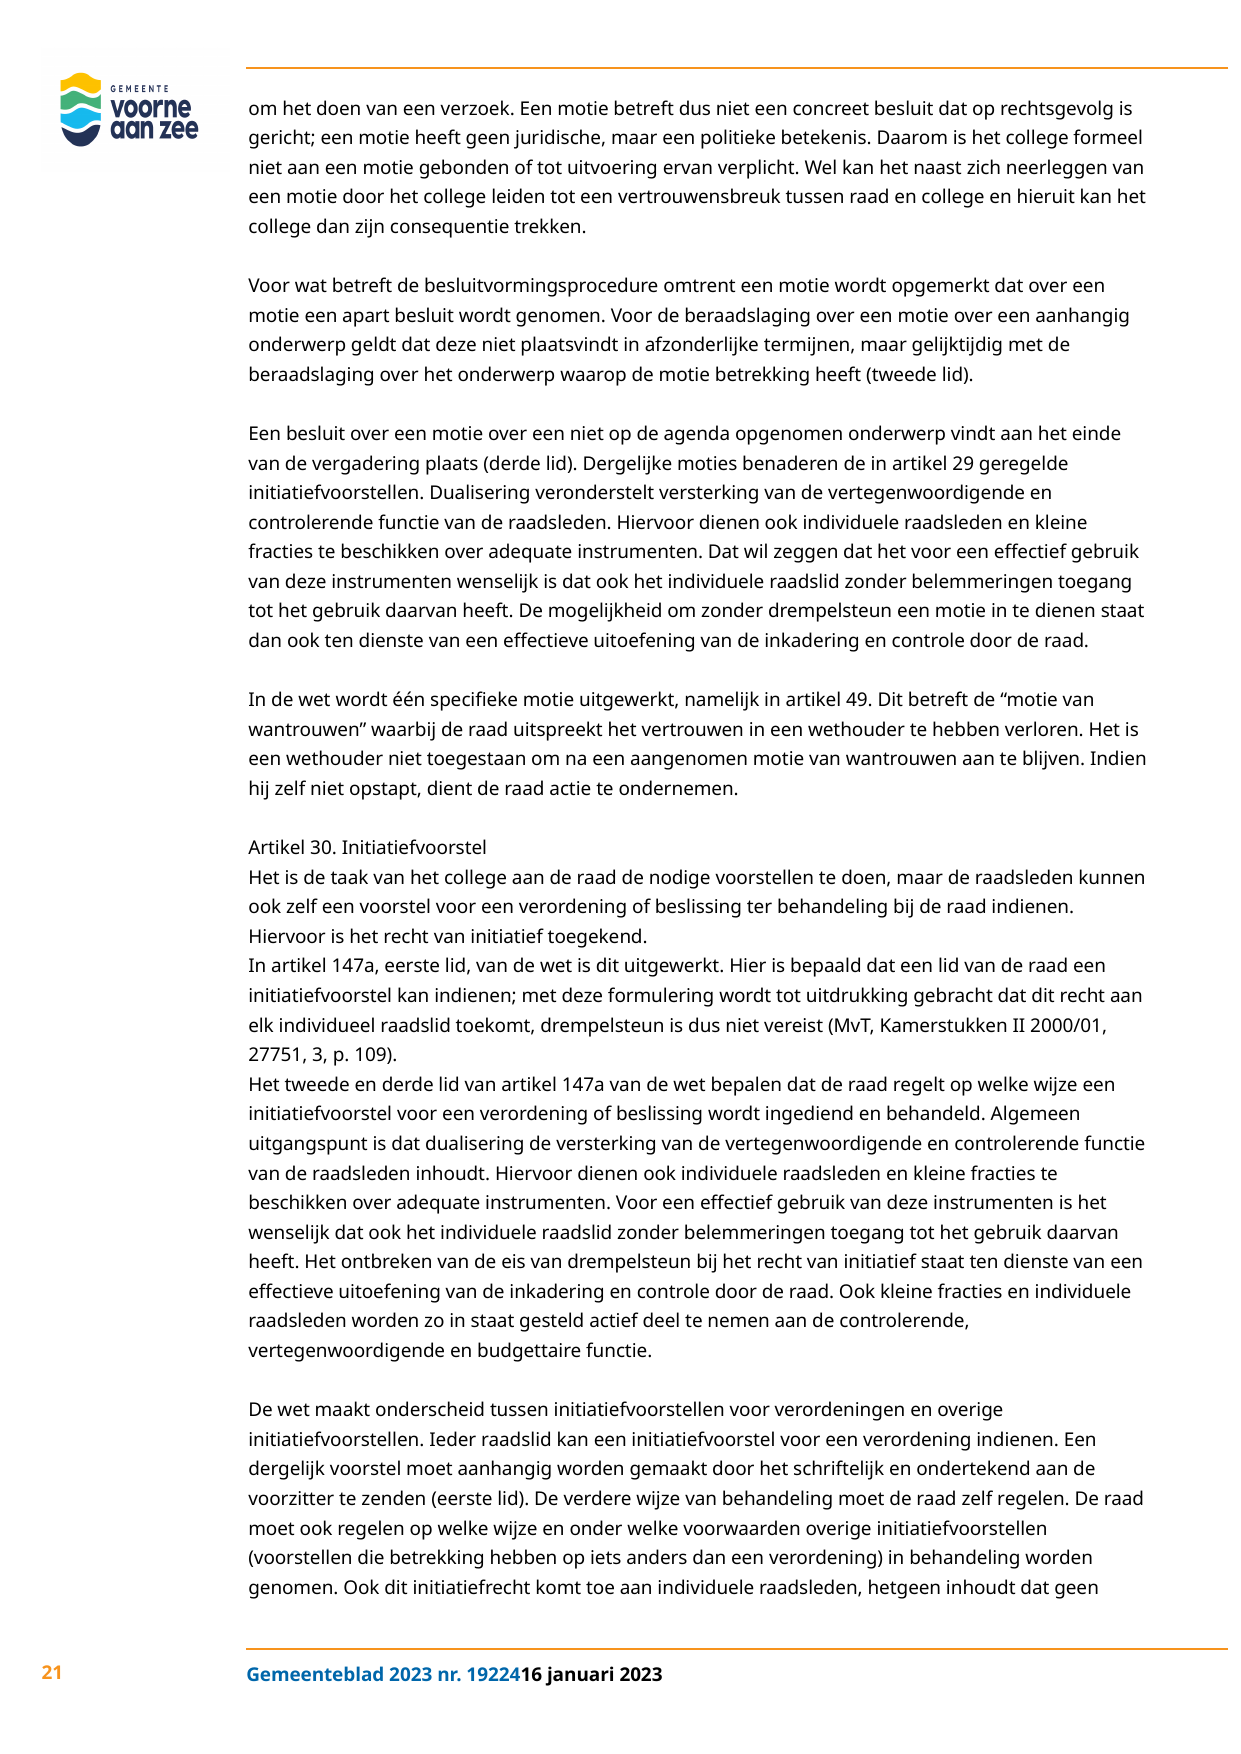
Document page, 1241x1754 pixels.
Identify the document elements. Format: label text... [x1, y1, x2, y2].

text Voor wat betreft de besluitvormingsprocedure omtrent een motie wordt opgemerkt dat over een motie een apart besluit wordt genomen. Voor de beraadslaging over een motie over een aanhangig onderwerp geldt dat deze niet plaatsvindt in afzonderlijke termijnen, maar gelijktijdig met de beraadslaging over het onderwerp waarop de motie betrekking heeft (tweede lid). [248, 272, 1152, 387]
text In de wet wordt één specifieke motie uitgewerkt, namelijk in artikel 49. Dit betreft de “motie van wantrouwen” waarbij de raad uitspreekt het vertrouwen in een wethouder te hebben verloren. Het is een wethouder niet toegestaan om na een aangenomen motie van wantrouwen aan te blijven. Indien hij zelf niet opstapt, dient de raad actie te ondernemen. [248, 686, 1152, 801]
text Het is de taak van het college aan de raad de nodige voorstellen te doen, maar de raadsleden kunnen ook zelf een voorstel voor een verordening of beslissing ter behandeling bij de raad indienen. Hiervoor is het recht van initiatief toegekend. [248, 864, 1152, 949]
text In artikel 147a, eerste lid, van de wet is dit uitgewerkt. Hier is bepaald dat een lid van de raad een initiatiefvoorstel kan indienen; met deze formulering wordt tot uitdrukking gebracht dat dit recht aan elk individueel raadslid toekomt, drempelsteun is dus niet vereist (MvT, Kamerstukken II 2000/01, 27751, 3, p. 109). [248, 953, 1152, 1067]
text Het tweede en derde lid van artikel 147a van de wet bepalen dat de raad regelt op welke wijze een initiatiefvoorstel voor een verordening of beslissing wordt ingediend en behandeld. Algemeen uitgangspunt is dat dualisering de versterking van de vertegenwoordigende en controlerende functie van de raadsleden inhoudt. Hiervoor dienen ook individuele raadsleden en kleine fracties te beschikken over adequate instrumenten. Voor een effectief gebruik van deze instrumenten is het wenselijk dat ook het individuele raadslid zonder belemmeringen toegang tot het gebruik daarvan heeft. Het ontbreken van de eis van drempelsteun bij het recht van initiatief staat ten dienste van een effectieve uitoefening van de inkadering en controle door de raad. Ook kleine fracties en individuele raadsleden worden zo in staat gesteld actief deel te nemen aan de controlerende, vertegenwoordigende en budgettaire functie. [248, 1071, 1152, 1363]
text Een besluit over een motie over een niet op de agenda opgenomen onderwerp vindt aan het einde van de vergadering plaats (derde lid). Dergelijke moties benaderen de in artikel 29 geregelde initiatiefvoorstellen. Dualisering veronderstelt versterking van de vertegenwoordigende en controlerende functie van de raadsleden. Hiervoor dienen ook individuele raadsleden en kleine fracties te beschikken over adequate instrumenten. Dat wil zeggen dat het voor een effectief gebruik van deze instrumenten wenselijk is dat ook het individuele raadslid zonder belemmeringen toegang tot het gebruik daarvan heeft. De mogelijkheid om zonder drempelsteun een motie in te dienen staat dan ook ten dienste van een effectieve uitoefening van de inkadering en controle door de raad. [248, 420, 1152, 653]
text Artikel 30. Initiatiefvoorstel [248, 834, 1152, 860]
text om het doen van een verzoek. Een motie betreft dus niet een concreet besluit dat op rechtsgevolg is gericht; een motie heeft geen juridische, maar een politieke betekenis. Daarom is het college formeel niet aan een motie gebonden of tot uitvoering ervan verplicht. Wel kan het naast zich neerleggen van een motie door het college leiden tot een vertrouwensbreuk tussen raad en college en hieruit kan het college dan zijn consequentie trekken. [248, 95, 1152, 239]
picture [41, 47, 231, 172]
text De wet maakt onderscheid tussen initiatiefvoorstellen voor verordeningen en overige initiatiefvoorstellen. Ieder raadslid kan een initiatiefvoorstel voor een verordening indienen. Een dergelijk voorstel moet aanhangig worden gemaakt door het schriftelijk en ondertekend aan de voorzitter te zenden (eerste lid). De verdere wijze van behandeling moet de raad zelf regelen. De raad moet ook regelen op welke wijze en onder welke voorwaarden overige initiatiefvoorstellen (voorstellen die betrekking hebben op iets anders dan een verordening) in behandeling worden genomen. Ook dit initiatiefrecht komt toe aan individuele raadsleden, hetgeen inhoudt dat geen [248, 1396, 1152, 1600]
